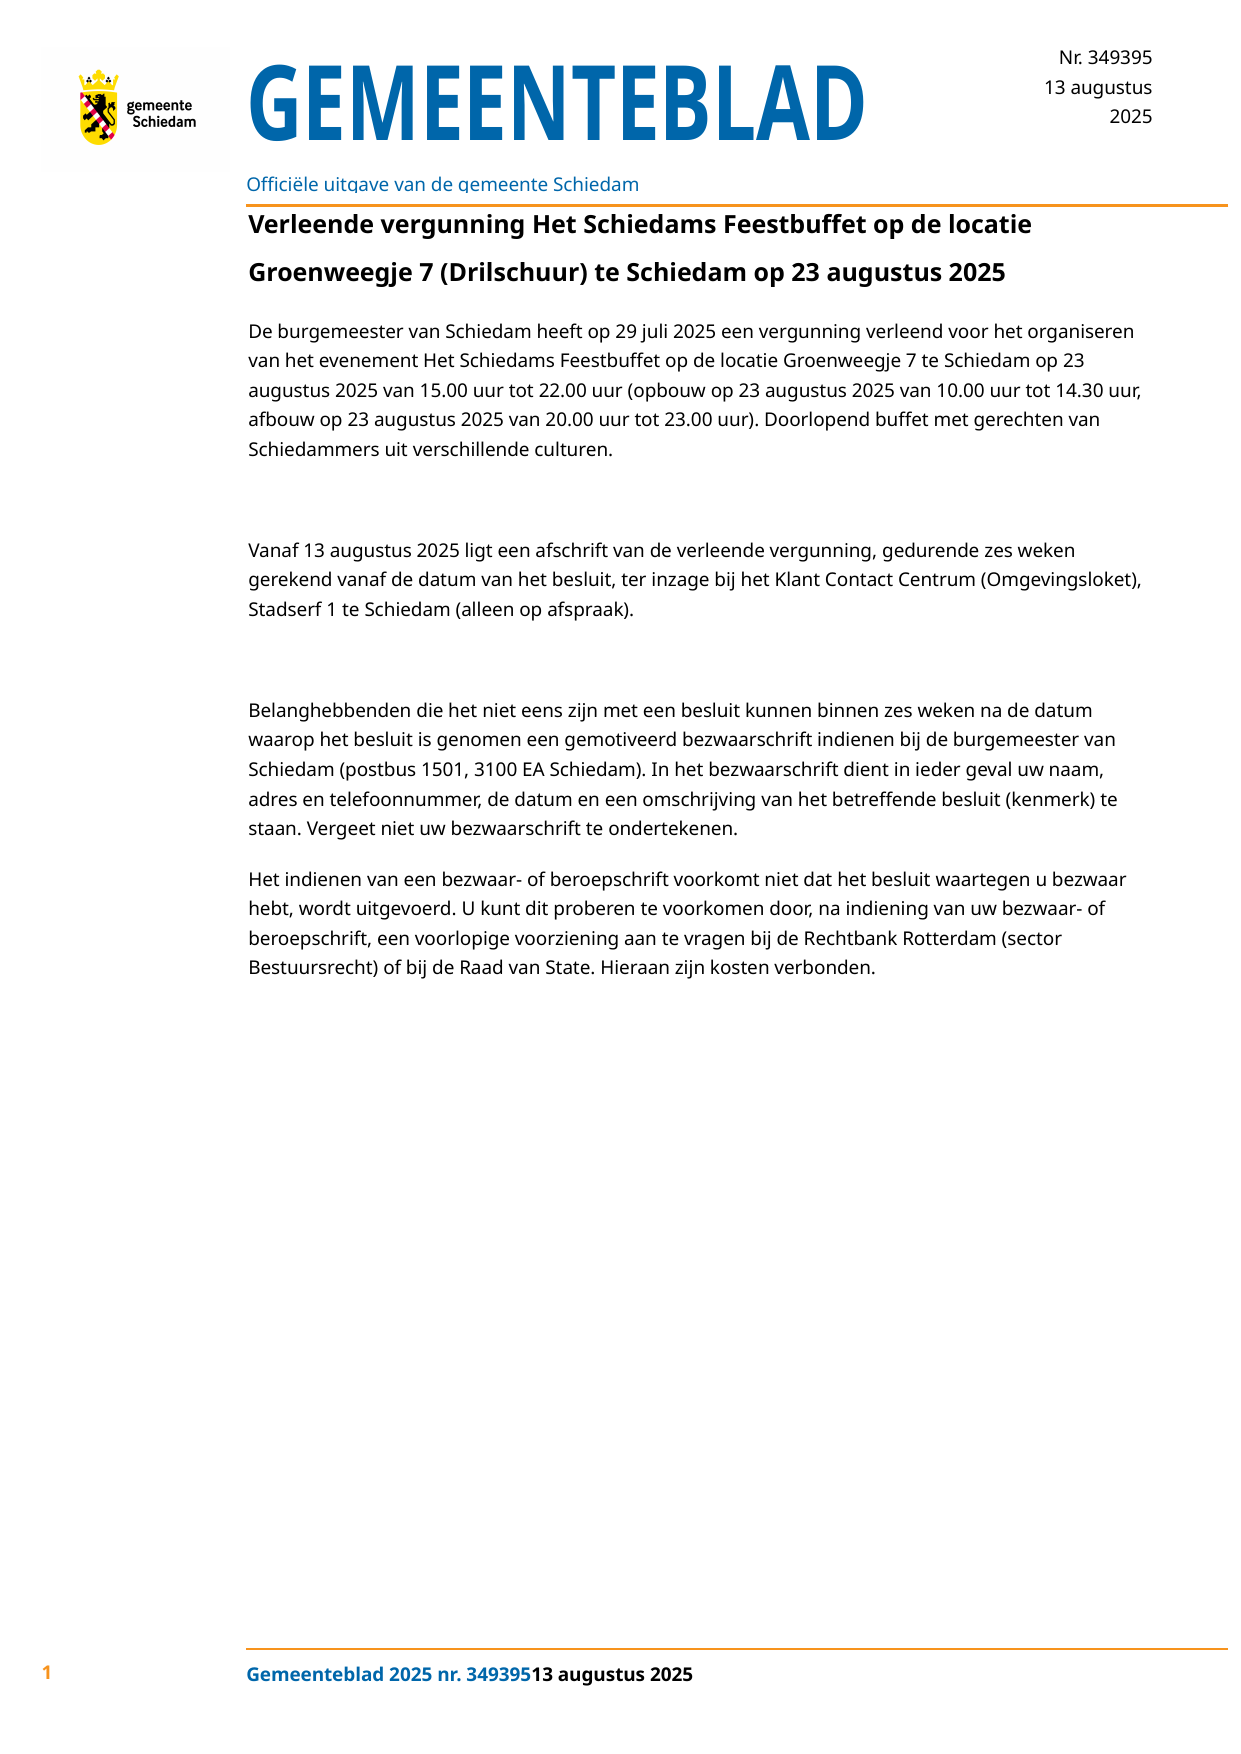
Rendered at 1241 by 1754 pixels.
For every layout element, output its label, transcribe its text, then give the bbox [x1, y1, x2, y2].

text Verleende vergunning Het Schiedams Feestbuffet op de locatie Groenweegje 7 (Drilschuur) te Schiedam op 23 augustus 2025 [248, 207, 1152, 288]
text Het indienen van een bezwaar- of beroepschrift voorkomt niet dat het besluit waartegen u bezwaar hebt, wordt uitgevoerd. U kunt dit proberen te voorkomen door, na indiening van uw bezwaar- of beroepschrift, een voorlopige voorziening aan te vragen bij de Rechtbank Rotterdam (sector Bestuursrecht) of bij de Raad van State. Hieraan zijn kosten verbonden. [248, 866, 1152, 980]
picture [41, 47, 231, 172]
text Vanaf 13 augustus 2025 ligt een afschrift van de verleende vergunning, gedurende zes weken gerekend vanaf de datum van het besluit, ter inzage bij het Klant Contact Centrum (Omgevingsloket), Stadserf 1 te Schiedam (alleen op afspraak). [248, 537, 1152, 622]
text Belanghebbenden die het niet eens zijn met een besluit kunnen binnen zes weken na de datum waarop het besluit is genomen een gemotiveerd bezwaarschrift indienen bij de burgemeester van Schiedam (postbus 1501, 3100 EA Schiedam). In het bezwaarschrift dient in ieder geval uw naam, adres en telefoonnummer, de datum en een omschrijving van het betreffende besluit (kenmerk) te staan. Vergeet niet uw bezwaarschrift te ondertekenen. [248, 697, 1152, 841]
text De burgemeester van Schiedam heeft op 29 juli 2025 een vergunning verleend voor het organiseren van het evenement Het Schiedams Feestbuffet op de locatie Groenweegje 7 te Schiedam op 23 augustus 2025 van 15.00 uur tot 22.00 uur (opbouw op 23 augustus 2025 van 10.00 uur tot 14.30 uur, afbouw op 23 augustus 2025 van 20.00 uur tot 23.00 uur). Doorlopend buffet met gerechten van Schiedammers uit verschillende culturen. [248, 318, 1152, 462]
